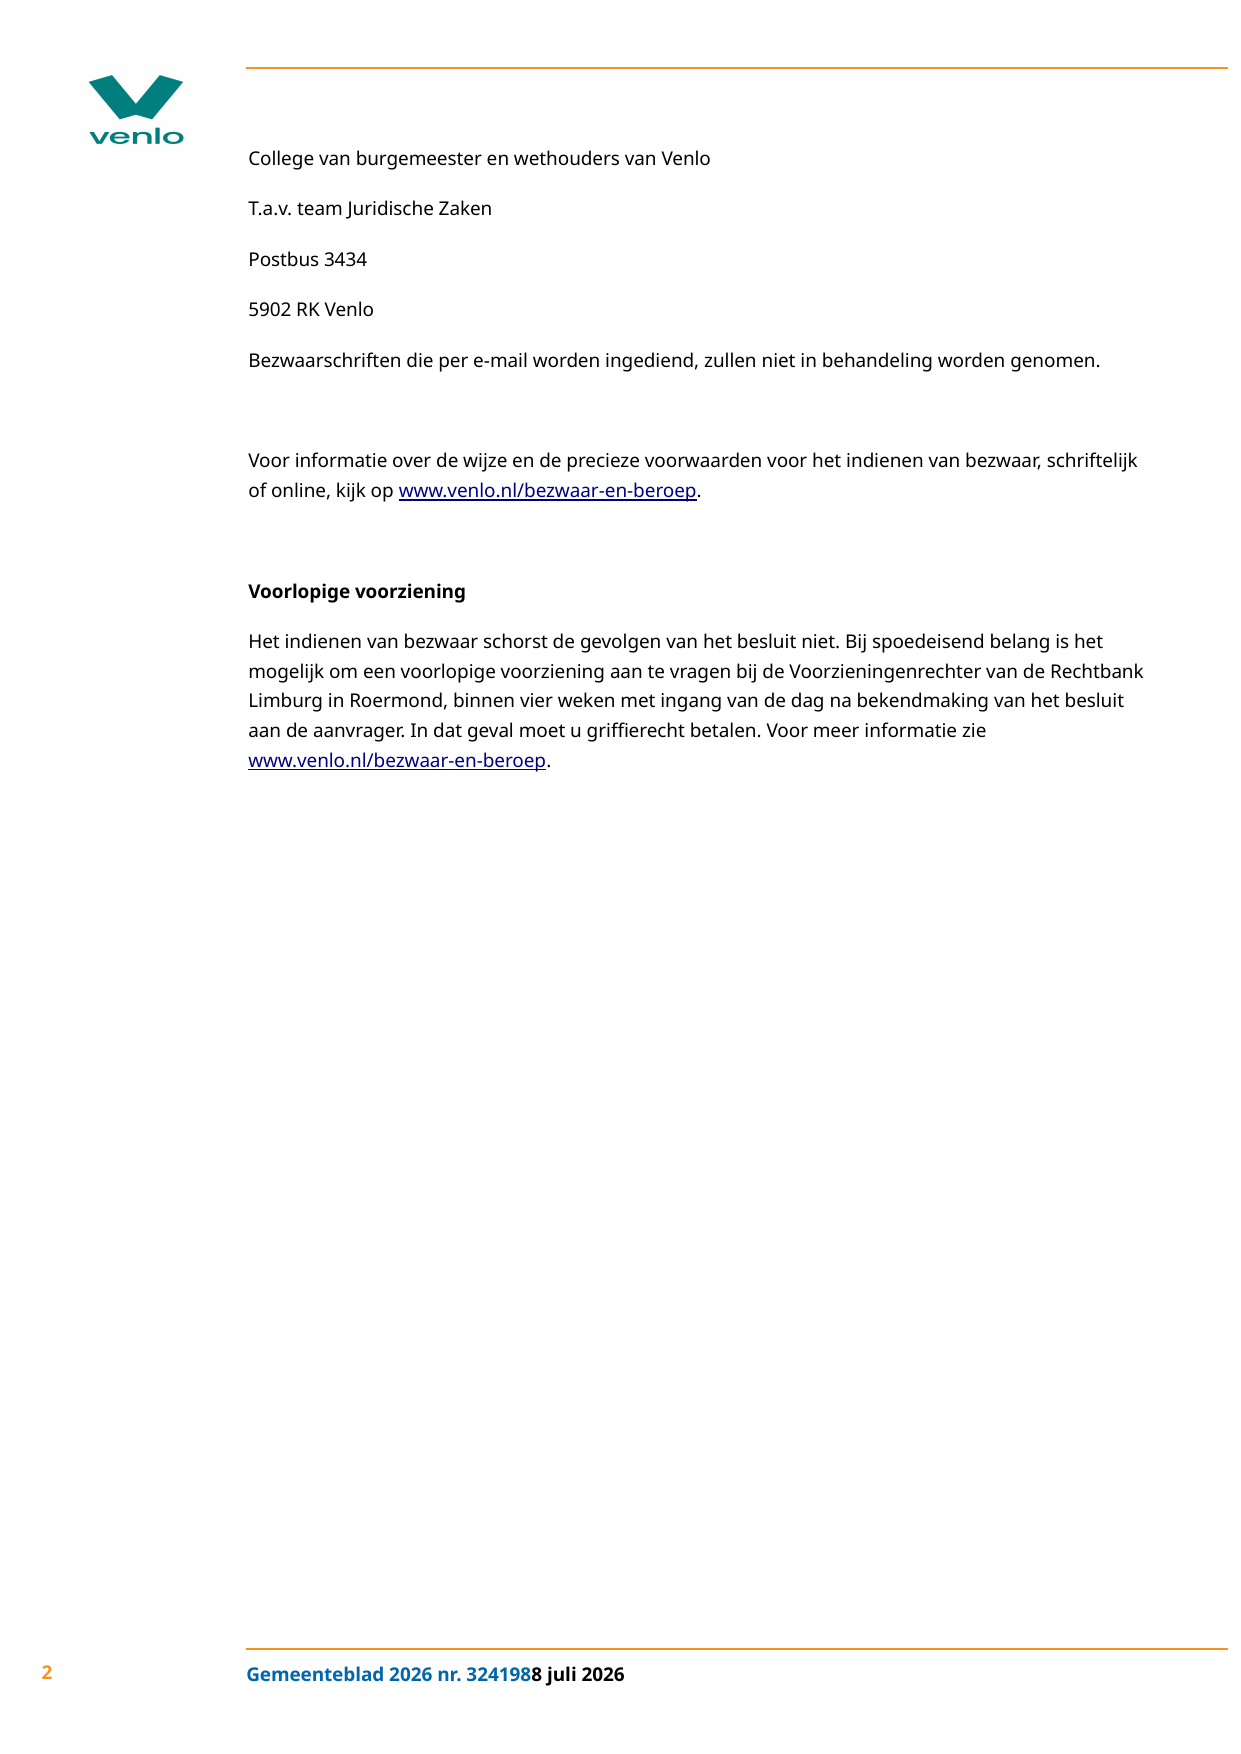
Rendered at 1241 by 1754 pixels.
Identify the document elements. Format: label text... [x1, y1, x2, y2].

text T.a.v. team Juridische Zaken [248, 196, 1152, 221]
text Postbus 3434 [248, 246, 1152, 272]
text College van burgemeester en wethouders van Venlo [248, 145, 1152, 171]
text Voor informatie over de wijze en de precieze voorwaarden voor het indienen van bezwaar, schriftelijk of online, kijk op www.venlo.nl/bezwaar-en-beroep. [248, 448, 1152, 503]
text Bezwaarschriften die per e-mail worden ingediend, zullen niet in behandeling worden genomen. [248, 347, 1152, 373]
text Voorlopige voorziening [248, 578, 1152, 604]
text 5902 RK Venlo [248, 296, 1152, 322]
text Het indienen van bezwaar schorst de gevolgen van het besluit niet. Bij spoedeisend belang is het mogelijk om een voorlopige voorziening aan te vragen bij de Voorzieningenrechter van de Rechtbank Limburg in Roermond, binnen vier weken met ingang van de dag na bekendmaking van het besluit aan de aanvrager. In dat geval moet u griffierecht betalen. Voor meer informatie zie www.venlo.nl/bezwaar-en-beroep. [248, 628, 1152, 773]
picture [41, 47, 231, 172]
